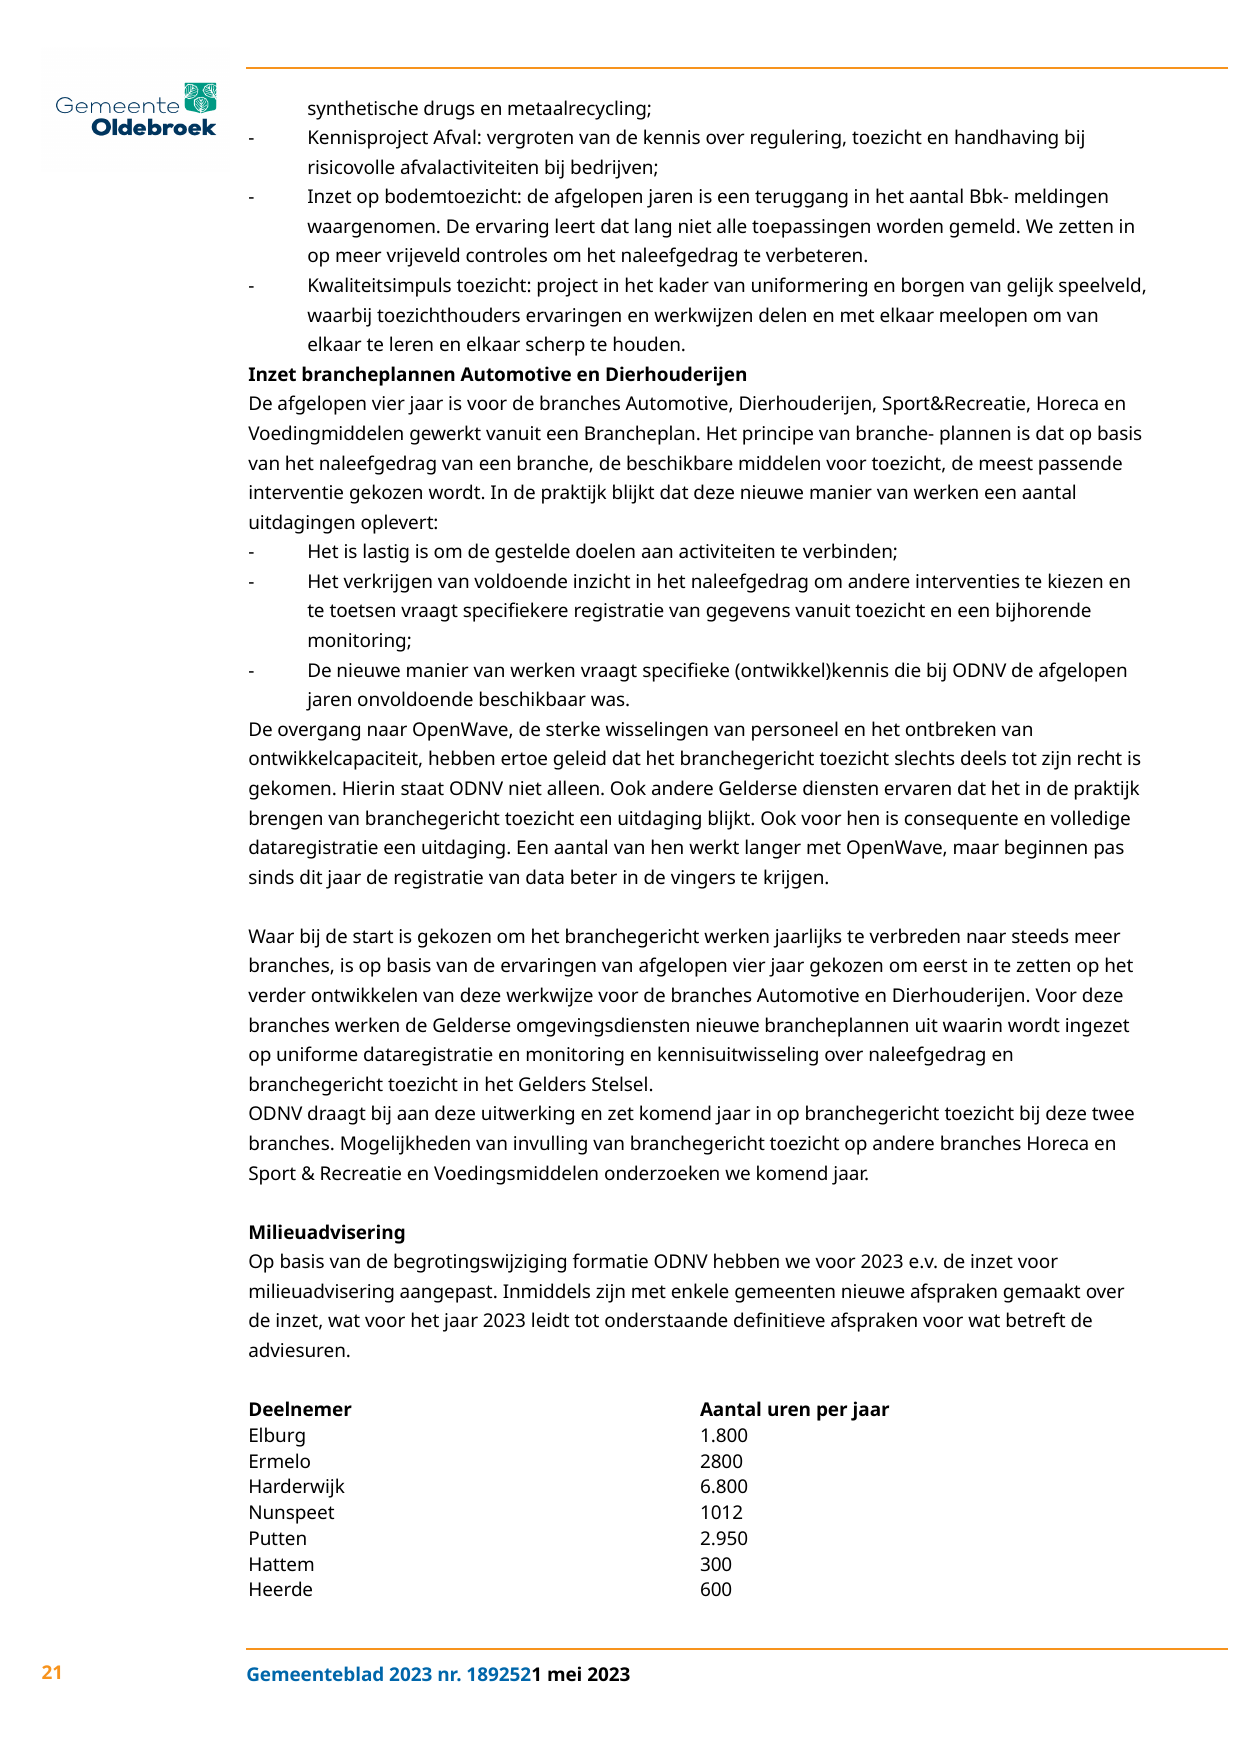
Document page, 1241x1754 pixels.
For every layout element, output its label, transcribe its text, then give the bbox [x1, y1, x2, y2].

table_cell Heerde [248, 1577, 700, 1602]
text Milieuadvisering [248, 1219, 1152, 1245]
list Kwaliteitsimpuls toezicht: project in het kader van uniformering en borgen van gelijk speelveld, waarbij toezichthouders ervaringen en werkwijzen delen en met elkaar meelopen om van elkaar te leren en elkaar scherp te houden. [248, 272, 1152, 357]
picture [41, 47, 231, 172]
table_cell 1012 [700, 1500, 1152, 1525]
table_header Deelnemer [248, 1397, 700, 1422]
list Het verkrijgen van voldoende inzicht in het naleefgedrag om andere interventies te kiezen en te toetsen vraagt specifiekere registratie van gegevens vanuit toezicht en een bijhorende monitoring; [248, 568, 1152, 653]
list Kennisproject Afval: vergroten van de kennis over regulering, toezicht en handhaving bij risicovolle afvalactiviteiten bij bedrijven; [248, 124, 1152, 180]
table_cell 600 [700, 1577, 1152, 1602]
table_cell 2.950 [700, 1525, 1152, 1551]
table_cell Nunspeet [248, 1500, 700, 1525]
table_cell Ermelo [248, 1448, 700, 1474]
table_cell 6.800 [700, 1474, 1152, 1499]
text Waar bij de start is gekozen om het branchegericht werken jaarlijks te verbreden naar steeds meer branches, is op basis van de ervaringen van afgelopen vier jaar gekozen om eerst in te zetten op het verder ontwikkelen van deze werkwijze voor de branches Automotive en Dierhouderijen. Voor deze branches werken de Gelderse omgevingsdiensten nieuwe brancheplannen uit waarin wordt ingezet op uniforme dataregistratie en monitoring en kennisuitwisseling over naleefgedrag en branchegericht toezicht in het Gelders Stelsel. [248, 923, 1152, 1097]
table_cell Harderwijk [248, 1474, 700, 1499]
table_cell 300 [700, 1551, 1152, 1577]
list synthetische drugs en metaalrecycling; [248, 95, 1152, 121]
text Inzet brancheplannen Automotive en Dierhouderijen [248, 361, 1152, 387]
table_header Aantal uren per jaar [700, 1397, 1152, 1422]
text ODNV draagt bij aan deze uitwerking en zet komend jaar in op branchegericht toezicht bij deze twee branches. Mogelijkheden van invulling van branchegericht toezicht op andere branches Horeca en Sport & Recreatie en Voedingsmiddelen onderzoeken we komend jaar. [248, 1101, 1152, 1186]
text Op basis van de begrotingswijziging formatie ODNV hebben we voor 2023 e.v. de inzet voor milieuadvisering aangepast. Inmiddels zijn met enkele gemeenten nieuwe afspraken gemaakt over de inzet, wat voor het jaar 2023 leidt tot onderstaande definitieve afspraken voor wat betreft de adviesuren. [248, 1248, 1152, 1363]
text De overgang naar OpenWave, de sterke wisselingen van personeel en het ontbreken van ontwikkelcapaciteit, hebben ertoe geleid dat het branchegericht toezicht slechts deels tot zijn recht is gekomen. Hierin staat ODNV niet alleen. Ook andere Gelderse diensten ervaren dat het in de praktijk brengen van branchegericht toezicht een uitdaging blijkt. Ook voor hen is consequente en volledige dataregistratie een uitdaging. Een aantal van hen werkt langer met OpenWave, maar beginnen pas sinds dit jaar de registratie van data beter in de vingers te krijgen. [248, 716, 1152, 890]
table_cell Elburg [248, 1422, 700, 1448]
table_cell Putten [248, 1525, 700, 1551]
list De nieuwe manier van werken vraagt specifieke (ontwikkel)kennis die bij ODNV de afgelopen jaren onvoldoende beschikbaar was. [248, 657, 1152, 712]
table_cell 1.800 [700, 1422, 1152, 1448]
table_cell Hattem [248, 1551, 700, 1577]
list Het is lastig is om de gestelde doelen aan activiteiten te verbinden; [248, 538, 1152, 564]
table_cell 2800 [700, 1448, 1152, 1474]
list Inzet op bodemtoezicht: de afgelopen jaren is een teruggang in het aantal Bbk- meldingen waargenomen. De ervaring leert dat lang niet alle toepassingen worden gemeld. We zetten in op meer vrijeveld controles om het naleefgedrag te verbeteren. [248, 183, 1152, 268]
text De afgelopen vier jaar is voor de branches Automotive, Dierhouderijen, Sport&Recreatie, Horeca en Voedingmiddelen gewerkt vanuit een Brancheplan. Het principe van branche- plannen is dat op basis van het naleefgedrag van een branche, de beschikbare middelen voor toezicht, de meest passende interventie gekozen wordt. In de praktijk blijkt dat deze nieuwe manier van werken een aantal uitdagingen oplevert: [248, 391, 1152, 535]
